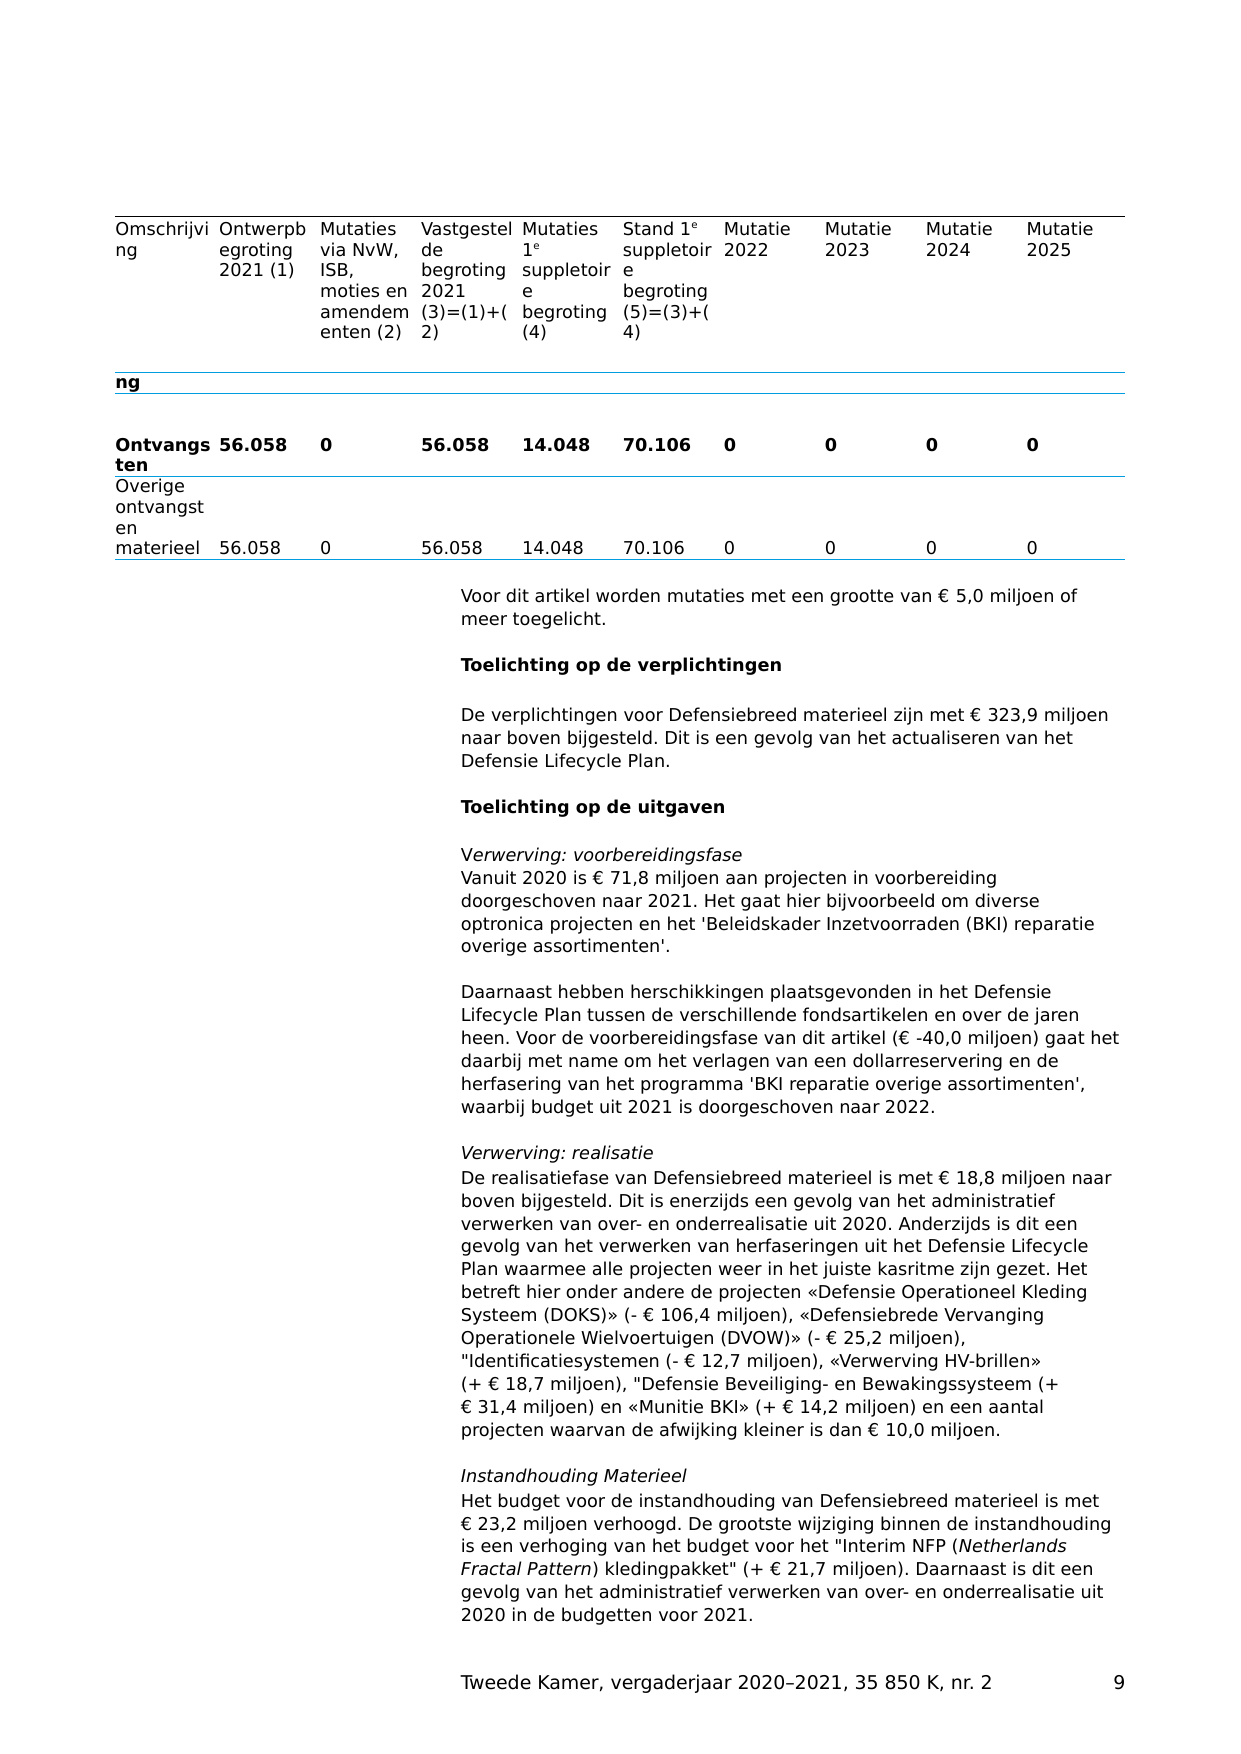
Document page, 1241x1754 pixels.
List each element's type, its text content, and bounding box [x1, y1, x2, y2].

table_cell [216, 346, 317, 372]
table_cell [923, 394, 1023, 414]
table_cell [721, 346, 822, 372]
table_cell [519, 373, 620, 393]
table_cell [620, 346, 721, 372]
table_cell Stand 1e suppletoire begroting (5)=(3)+(4) [620, 217, 721, 346]
table_cell 0 [923, 477, 1023, 559]
table_header Artikel 1 Defensiebreed Materieel (bedragen x € 1.000) [115, 191, 1125, 216]
table_cell Vastgestelde begroting 2021 (3)=(1)+(2) [418, 217, 519, 346]
table_cell 14.048 [519, 435, 620, 476]
table_cell [620, 394, 721, 414]
table_cell 70.106 [620, 435, 721, 476]
table_cell [721, 414, 822, 435]
table_cell 0 [822, 477, 923, 559]
table_cell [317, 373, 418, 393]
table_cell [620, 414, 721, 435]
table_cell [115, 414, 216, 435]
table_cell Mutaties 1e suppletoire begroting (4) [519, 217, 620, 346]
text Daarnaast hebben herschikkingen plaatsgevonden in het Defensie Lifecycle Plan tussen de verschillende fondsartikelen en over de jaren heen. Voor de voorbereidingsfase van dit artikel (€ -40,0 miljoen) gaat het daarbij met name om het verlagen van een dollarreservering en de herfasering van het programma 'BKI reparatie overige assortimenten', waarbij budget uit 2021 is doorgeschoven naar 2022. [461, 980, 1125, 1118]
table_cell [115, 346, 216, 372]
table_cell [418, 346, 519, 372]
text De realisatiefase van Defensiebreed materieel is met € 18,8 miljoen naar boven bijgesteld. Dit is enerzijds een gevolg van het administratief verwerken van over- en onderrealisatie uit 2020. Anderzijds is dit een gevolg van het verwerken van herfaseringen uit het Defensie Lifecycle Plan waarmee alle projecten weer in het juiste kasritme zijn gezet. Het betreft hier onder andere de projecten «Defensie Operationeel Kleding Systeem (DOKS)» (- € 106,4 miljoen), «Defensiebrede Vervanging Operationele Wielvoertuigen (DVOW)» (- € 25,2 miljoen), "Identificatiesystemen (- € 12,7 miljoen), «Verwerving HV-brillen» (+ € 18,7 miljoen), "Defensie Beveiliging- en Bewakingssysteem (+€ 31,4 miljoen) en «Munitie BKI» (+ € 14,2 miljoen) en een aantal projecten waarvan de afwijking kleiner is dan € 10,0 miljoen. [461, 1166, 1125, 1441]
table_cell [418, 373, 519, 393]
table_cell Mutatie 2025 [1024, 217, 1125, 346]
table_cell [923, 373, 1023, 393]
text De verplichtingen voor Defensiebreed materieel zijn met € 323,9 miljoen naar boven bijgesteld. Dit is een gevolg van het actualiseren van het Defensie Lifecycle Plan. [461, 703, 1125, 772]
table_cell Overige ontvangsten materieel [115, 477, 216, 559]
table_cell [822, 414, 923, 435]
table_cell [216, 394, 317, 414]
table_cell [923, 414, 1023, 435]
table_cell Omschrijving [115, 217, 216, 346]
table_cell 56.058 [216, 435, 317, 476]
table_cell 0 [923, 435, 1023, 476]
text Toelichting op de uitgaven [461, 795, 1125, 818]
table_cell [923, 346, 1023, 372]
table_cell [721, 373, 822, 393]
text Instandhouding Materieel [461, 1464, 1125, 1487]
text Toelichting op de verplichtingen [461, 653, 1125, 676]
table_cell 0 [1024, 477, 1125, 559]
table_cell [519, 394, 620, 414]
table_cell [216, 414, 317, 435]
text Het budget voor de instandhouding van Defensiebreed materieel is met € 23,2 miljoen verhoogd. De grootste wijziging binnen de instandhouding is een verhoging van het budget voor het "Interim NFP (Netherlands Fractal Pattern) kledingpakket" (+ € 21,7 miljoen). Daarnaast is dit een gevolg van het administratief verwerken van over- en onderrealisatie uit 2020 in de budgetten voor 2021. [461, 1489, 1125, 1626]
table_cell [1024, 346, 1125, 372]
table_cell Mutatie 2022 [721, 217, 822, 346]
table_cell 56.058 [418, 477, 519, 559]
table_cell [317, 346, 418, 372]
text Voor dit artikel worden mutaties met een grootte van € 5,0 miljoen of meer toegelicht. [461, 584, 1125, 630]
text Verwerving: voorbereidingsfase Vanuit 2020 is € 71,8 miljoen aan projecten in voorbereiding doorgeschoven naar 2021. Het gaat hier bijvoorbeeld om diverse optronica projecten en het 'Beleidskader Inzetvoorraden (BKI) reparatie overige assortimenten'. [461, 820, 1125, 957]
table_cell [115, 394, 216, 414]
table_cell [519, 414, 620, 435]
table_cell 0 [1024, 435, 1125, 476]
table_cell 0 [822, 435, 923, 476]
table_cell [1024, 373, 1125, 393]
table_cell Mutatie 2023 [822, 217, 923, 346]
table_cell Mutatie 2024 [923, 217, 1023, 346]
table_cell 0 [721, 435, 822, 476]
table_cell [317, 394, 418, 414]
table_cell 56.058 [418, 435, 519, 476]
table_cell 0 [317, 477, 418, 559]
table_cell ng [115, 373, 216, 393]
table_cell [216, 373, 317, 393]
text Verwerving: realisatie [461, 1141, 1125, 1164]
table_cell [620, 373, 721, 393]
table_cell [317, 414, 418, 435]
table_cell 14.048 [519, 477, 620, 559]
table_cell [822, 394, 923, 414]
table_cell [519, 346, 620, 372]
table_cell 56.058 [216, 477, 317, 559]
table_cell Ontvangsten [115, 435, 216, 476]
table_cell [721, 394, 822, 414]
table_cell 0 [317, 435, 418, 476]
table_cell Ontwerpbegroting 2021 (1) [216, 217, 317, 346]
table_cell Mutaties via NvW, ISB, moties en amendementen (2) [317, 217, 418, 346]
table_cell [418, 394, 519, 414]
table_cell [1024, 414, 1125, 435]
table_cell [822, 346, 923, 372]
table_cell [822, 373, 923, 393]
table_cell [1024, 394, 1125, 414]
table_cell [418, 414, 519, 435]
table_cell 70.106 [620, 477, 721, 559]
table_cell 0 [721, 477, 822, 559]
